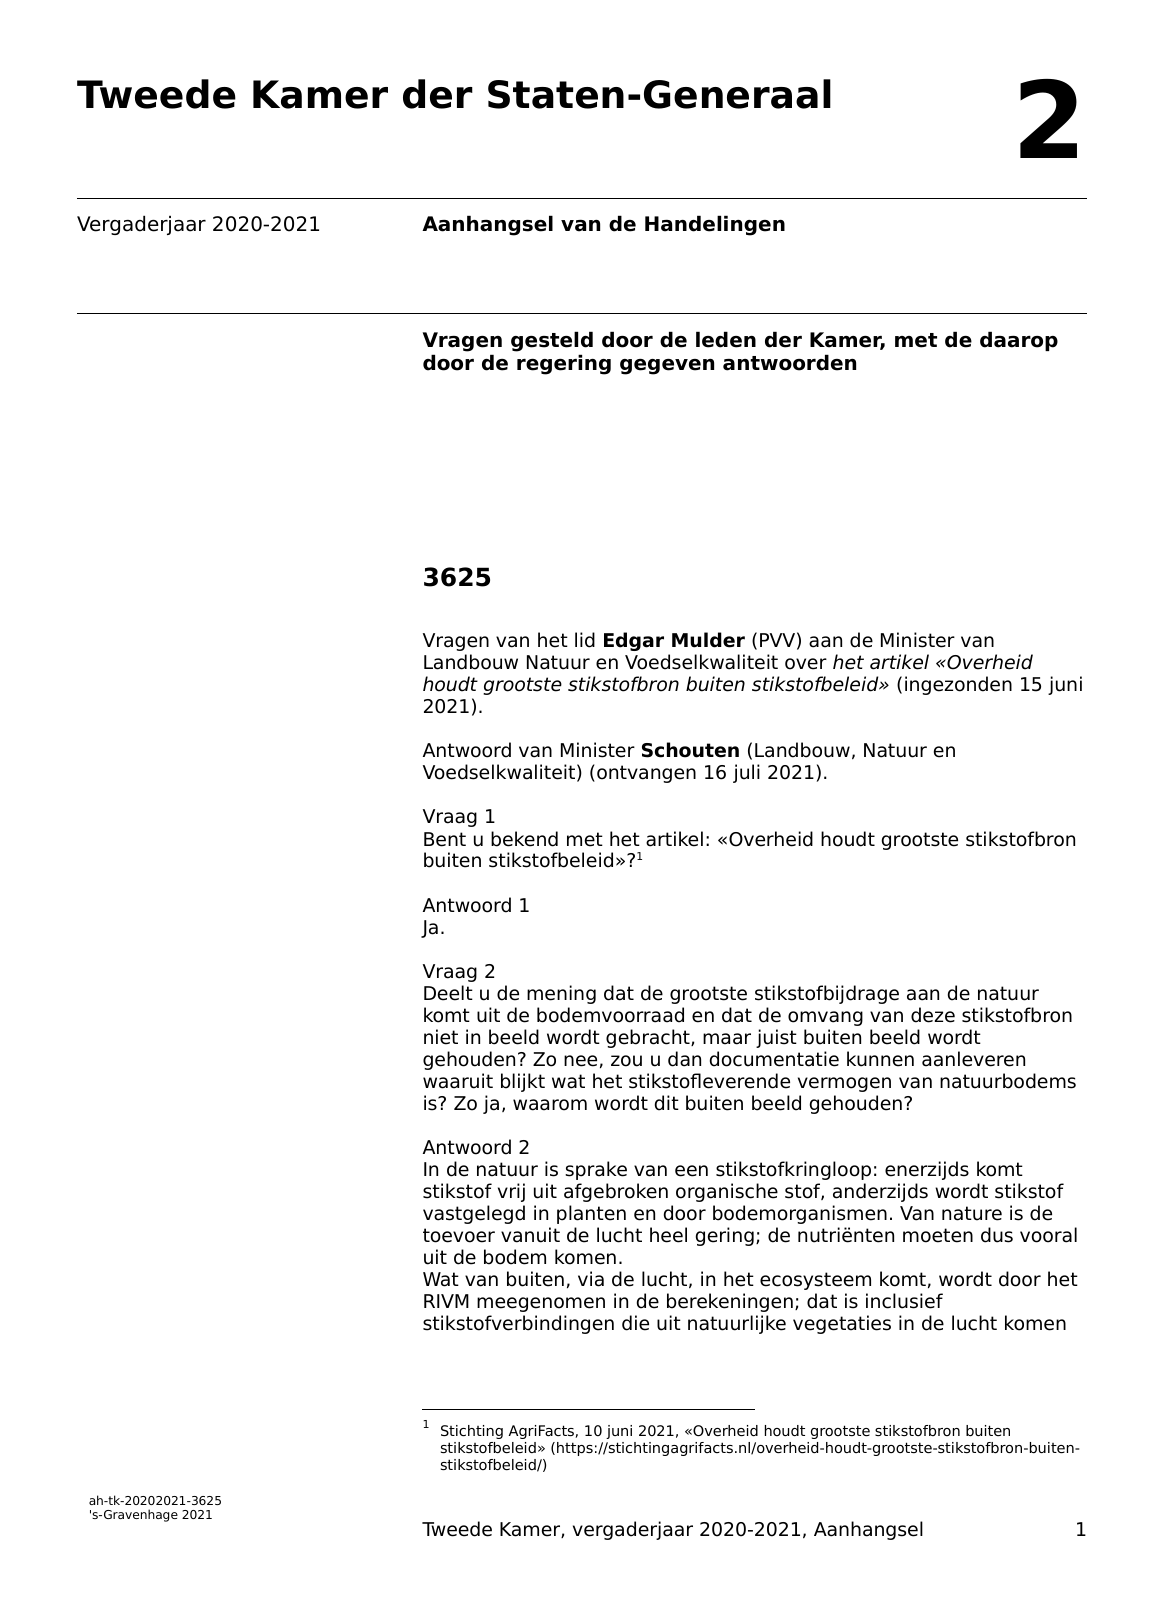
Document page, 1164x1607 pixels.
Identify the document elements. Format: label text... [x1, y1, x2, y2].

table_cell Aanhangsel van de Handelingen [422, 199, 1087, 313]
text Vraag 1 [422, 806, 1087, 828]
text ah-tk-20202021-3625 [88, 1494, 323, 1508]
table_header 2 [886, 59, 1087, 198]
table_header Tweede Kamer der Staten-Generaal [77, 59, 886, 198]
text Bent u bekend met het artikel: «Overheid houdt grootste stikstofbron buiten stikstofbeleid»? [422, 828, 1087, 872]
text Antwoord 1 [422, 894, 1087, 917]
table_cell Vergaderjaar 2020-2021 [77, 199, 422, 313]
text 's-Gravenhage 2021 [88, 1508, 323, 1522]
table_cell Vragen gesteld door de leden der Kamer, met de daarop door de regering gegeven antwoorden [422, 314, 1087, 375]
text Vragen van het lid Edgar Mulder (PVV) aan de Minister van Landbouw Natuur en Voedselkwaliteit over het artikel «Overheid houdt grootste stikstofbron buiten stikstofbeleid» (ingezonden 15 juni 2021). [422, 630, 1087, 718]
text Vraag 2 [422, 961, 1087, 983]
text In de natuur is sprake van een stikstofkringloop: enerzijds komt stikstof vrij uit afgebroken organische stof, anderzijds wordt stikstof vastgelegd in planten en door bodemorganismen. Van nature is de toevoer vanuit de lucht heel gering; de nutriënten moeten dus vooral uit de bodem komen. [422, 1159, 1087, 1269]
text Stichting AgriFacts, 10 juni 2021, «Overheid houdt grootste stikstofbron buiten stikstofbeleid» (https://stichtingagrifacts.nl/overheid-houdt-grootste-stikstofbron-buiten-stikstofbeleid/) [422, 1418, 1087, 1474]
text Antwoord 2 [422, 1137, 1087, 1159]
table_cell [77, 314, 422, 375]
text Wat van buiten, via de lucht, in het ecosysteem komt, wordt door het RIVM meegenomen in de berekeningen; dat is inclusief stikstofverbindingen die uit natuurlijke vegetaties in de lucht komen [422, 1269, 1087, 1334]
text 3625 [422, 563, 1087, 592]
text Ja. [422, 917, 1087, 938]
text Deelt u de mening dat de grootste stikstofbijdrage aan de natuur komt uit de bodemvoorraad en dat de omvang van deze stikstofbron niet in beeld wordt gebracht, maar juist buiten beeld wordt gehouden? Zo nee, zou u dan documentatie kunnen aanleveren waaruit blijkt wat het stikstofleverende vermogen van natuurbodems is? Zo ja, waarom wordt dit buiten beeld gehouden? [422, 983, 1087, 1114]
text Antwoord van Minister Schouten (Landbouw, Natuur en Voedselkwaliteit) (ontvangen 16 juli 2021). [422, 740, 1087, 784]
